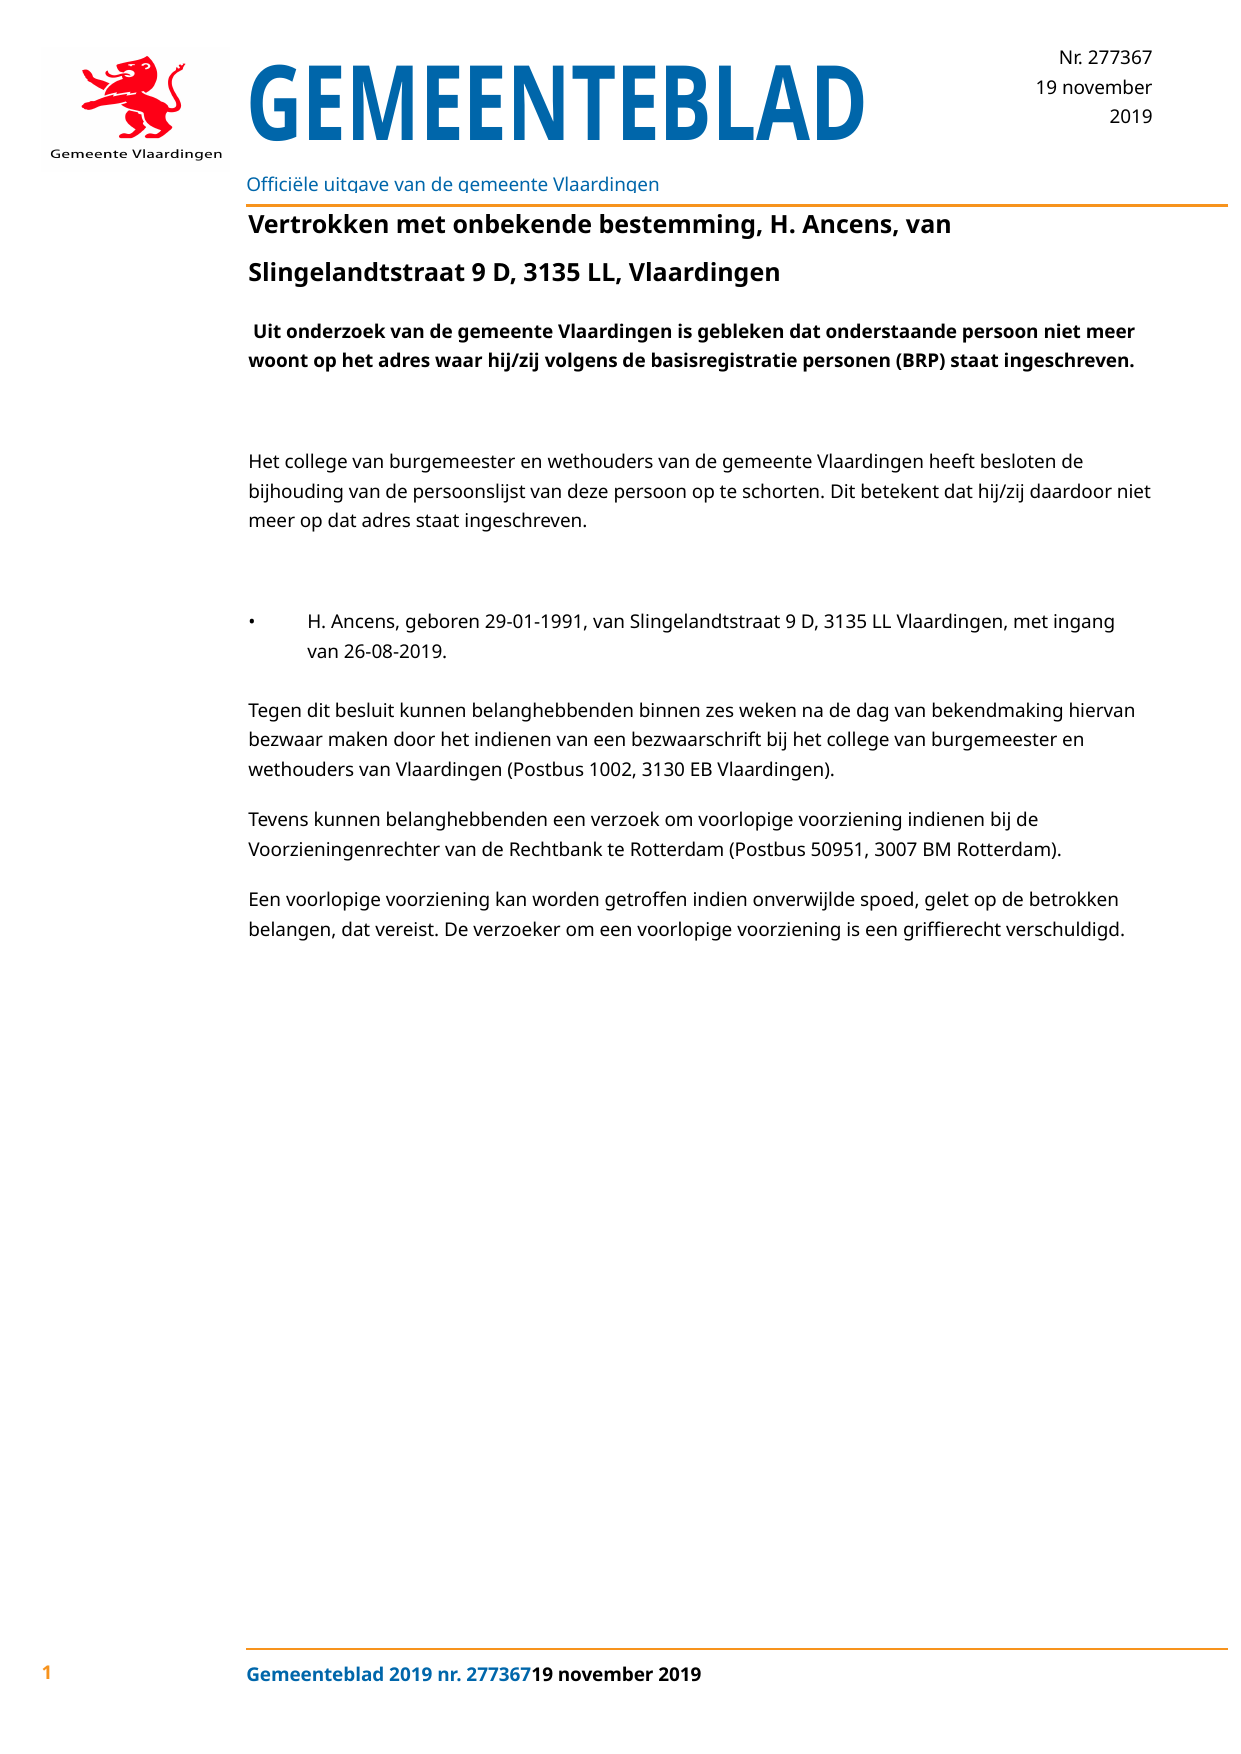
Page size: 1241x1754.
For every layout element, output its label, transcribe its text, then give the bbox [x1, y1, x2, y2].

text Het college van burgemeester en wethouders van de gemeente Vlaardingen heeft besloten de bijhouding van de persoonslijst van deze persoon op te schorten. Dit betekent dat hij/zij daardoor niet meer op dat adres staat ingeschreven. [248, 448, 1152, 533]
text Tegen dit besluit kunnen belanghebbenden binnen zes weken na de dag van bekendmaking hiervan bezwaar maken door het indienen van een bezwaarschrift bij het college van burgemeester en wethouders van Vlaardingen (Postbus 1002, 3130 EB Vlaardingen). [248, 697, 1152, 782]
picture [41, 47, 231, 172]
text Uit onderzoek van de gemeente Vlaardingen is gebleken dat onderstaande persoon niet meer woont op het adres waar hij/zij volgens de basisregistratie personen (BRP) staat ingeschreven. [248, 318, 1152, 373]
text Een voorlopige voorziening kan worden getroffen indien onverwijlde spoed, gelet op de betrokken belangen, dat vereist. De verzoeker om een voorlopige voorziening is een griffierecht verschuldigd. [248, 887, 1152, 942]
list H. Ancens, geboren 29-01-1991, van Slingelandtstraat 9 D, 3135 LL Vlaardingen, met ingang van 26-08-2019. [248, 608, 1152, 664]
text Tevens kunnen belanghebbenden een verzoek om voorlopige voorziening indienen bij de Voorzieningenrechter van de Rechtbank te Rotterdam (Postbus 50951, 3007 BM Rotterdam). [248, 807, 1152, 862]
text Vertrokken met onbekende bestemming, H. Ancens, van Slingelandtstraat 9 D, 3135 LL, Vlaardingen [248, 207, 1152, 288]
